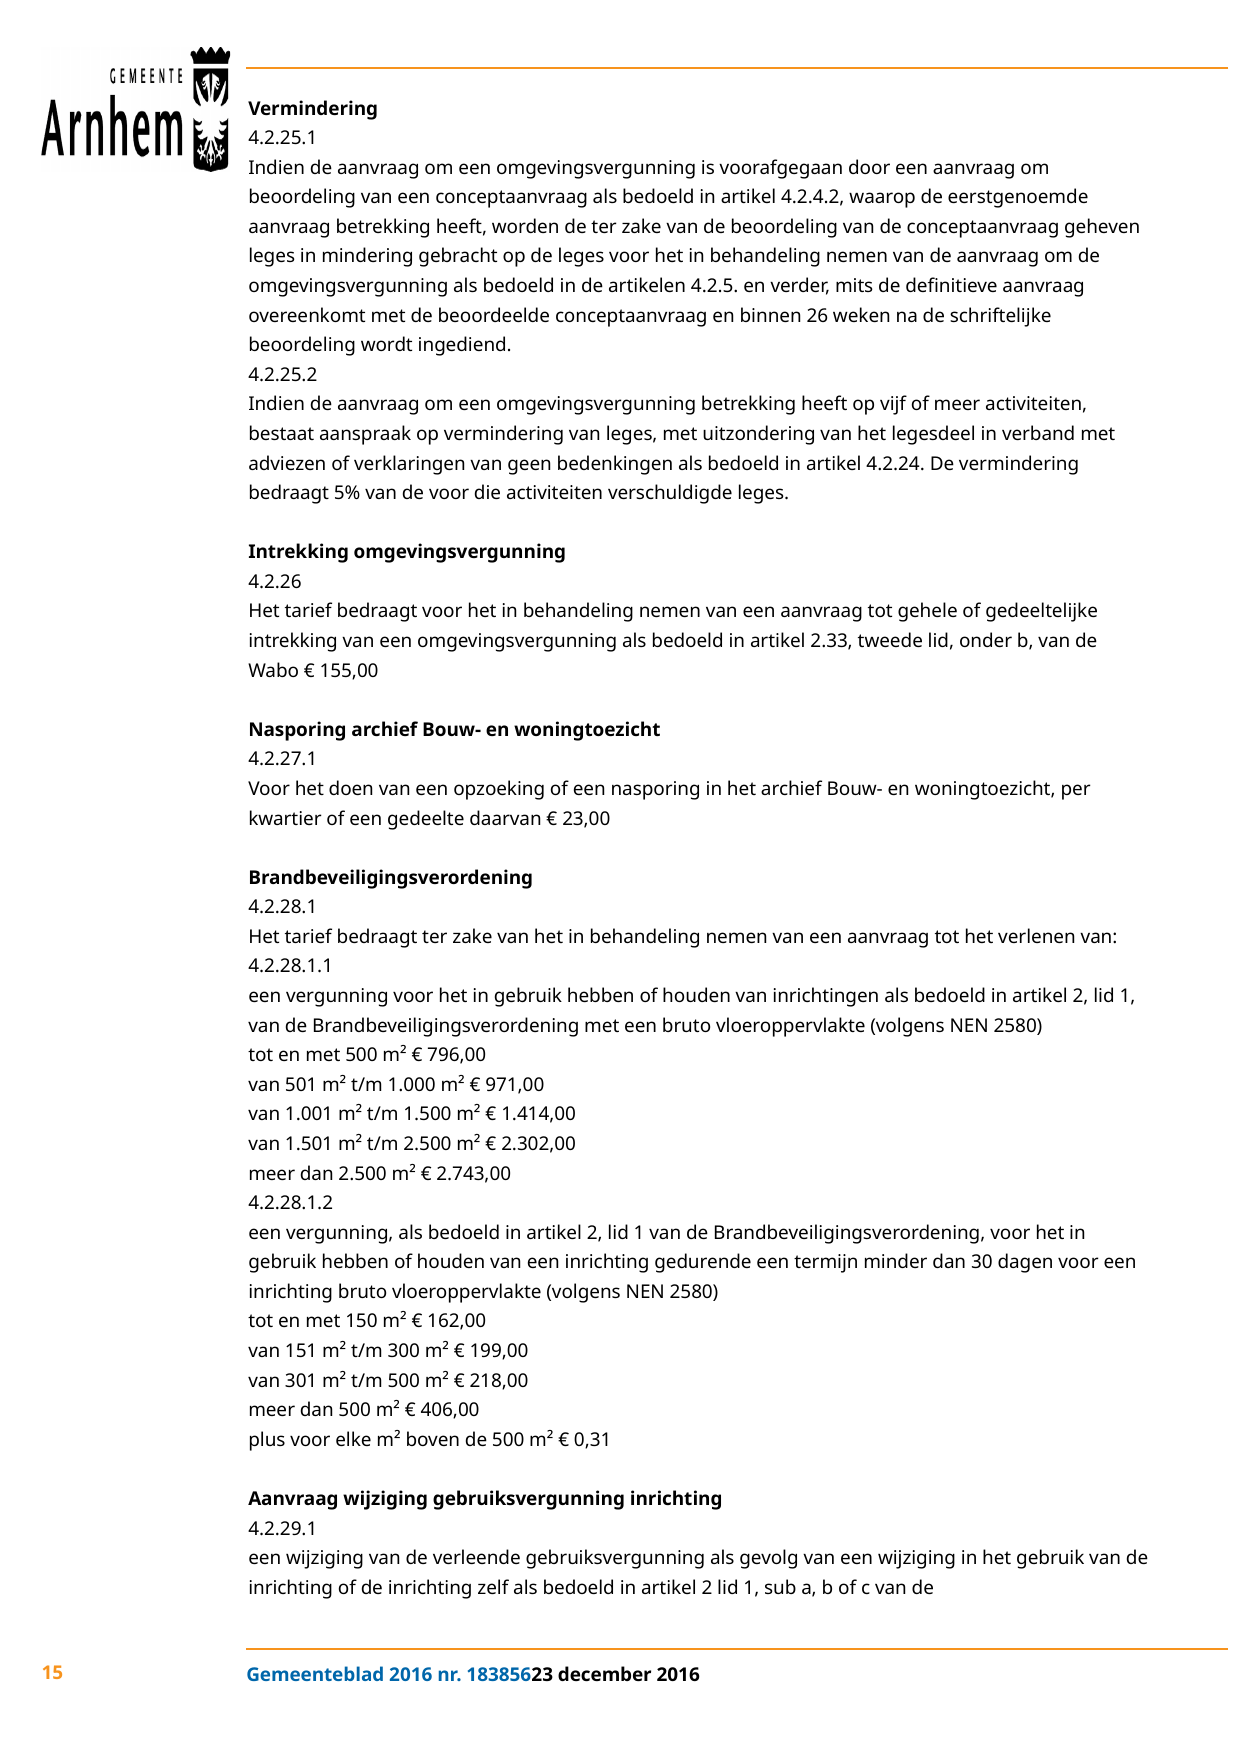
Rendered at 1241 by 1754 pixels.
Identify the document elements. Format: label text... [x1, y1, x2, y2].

text 4.2.28.1.1 [248, 953, 1152, 978]
text 4.2.25.1 [248, 124, 1152, 150]
text Nasporing archief Bouw- en woningtoezicht [248, 716, 1152, 742]
text meer dan 500 m² € 406,00 [248, 1396, 1152, 1422]
text een wijziging van de verleende gebruiksvergunning als gevolg van een wijziging in het gebruik van de inrichting of de inrichting zelf als bedoeld in artikel 2 lid 1, sub a, b of c van de [248, 1544, 1152, 1600]
text meer dan 2.500 m² € 2.743,00 [248, 1160, 1152, 1186]
text 4.2.29.1 [248, 1515, 1152, 1541]
text van 301 m² t/m 500 m² € 218,00 [248, 1367, 1152, 1393]
text Het tarief bedraagt voor het in behandeling nemen van een aanvraag tot gehele of gedeeltelijke intrekking van een omgevingsvergunning als bedoeld in artikel 2.33, tweede lid, onder b, van de Wabo € 155,00 [248, 598, 1152, 683]
text Intrekking omgevingsvergunning [248, 538, 1152, 564]
text van 501 m² t/m 1.000 m² € 971,00 [248, 1071, 1152, 1097]
text Indien de aanvraag om een omgevingsvergunning is voorafgegaan door een aanvraag om beoordeling van een conceptaanvraag als bedoeld in artikel 4.2.4.2, waarop de eerstgenoemde aanvraag betrekking heeft, worden de ter zake van de beoordeling van de conceptaanvraag geheven leges in mindering gebracht op de leges voor het in behandeling nemen van de aanvraag om de omgevingsvergunning als bedoeld in de artikelen 4.2.5. en verder, mits de definitieve aanvraag overeenkomt met de beoordeelde conceptaanvraag en binnen 26 weken na de schriftelijke beoordeling wordt ingediend. [248, 154, 1152, 357]
text 4.2.27.1 [248, 746, 1152, 771]
text 4.2.26 [248, 568, 1152, 594]
text Aanvraag wijziging gebruiksvergunning inrichting [248, 1485, 1152, 1511]
text tot en met 150 m² € 162,00 [248, 1308, 1152, 1333]
text van 151 m² t/m 300 m² € 199,00 [248, 1337, 1152, 1363]
text 4.2.25.2 [248, 361, 1152, 387]
text plus voor elke m² boven de 500 m² € 0,31 [248, 1426, 1152, 1452]
text van 1.501 m² t/m 2.500 m² € 2.302,00 [248, 1130, 1152, 1156]
text Voor het doen van een opzoeking of een nasporing in het archief Bouw- en woningtoezicht, per kwartier of een gedeelte daarvan € 23,00 [248, 775, 1152, 831]
text 4.2.28.1 [248, 893, 1152, 919]
text Brandbeveiligingsverordening [248, 864, 1152, 890]
picture [41, 47, 231, 172]
text Vermindering [248, 95, 1152, 121]
text Het tarief bedraagt ter zake van het in behandeling nemen van een aanvraag tot het verlenen van: [248, 923, 1152, 949]
text tot en met 500 m² € 796,00 [248, 1041, 1152, 1067]
text een vergunning, als bedoeld in artikel 2, lid 1 van de Brandbeveiligingsverordening, voor het in gebruik hebben of houden van een inrichting gedurende een termijn minder dan 30 dagen voor een inrichting bruto vloeroppervlakte (volgens NEN 2580) [248, 1219, 1152, 1304]
text een vergunning voor het in gebruik hebben of houden van inrichtingen als bedoeld in artikel 2, lid 1, van de Brandbeveiligingsverordening met een bruto vloeroppervlakte (volgens NEN 2580) [248, 982, 1152, 1038]
text 4.2.28.1.2 [248, 1189, 1152, 1215]
text van 1.001 m² t/m 1.500 m² € 1.414,00 [248, 1101, 1152, 1126]
text Indien de aanvraag om een omgevingsvergunning betrekking heeft op vijf of meer activiteiten, bestaat aanspraak op vermindering van leges, met uitzondering van het legesdeel in verband met adviezen of verklaringen van geen bedenkingen als bedoeld in artikel 4.2.24. De vermindering bedraagt 5% van de voor die activiteiten verschuldigde leges. [248, 391, 1152, 505]
